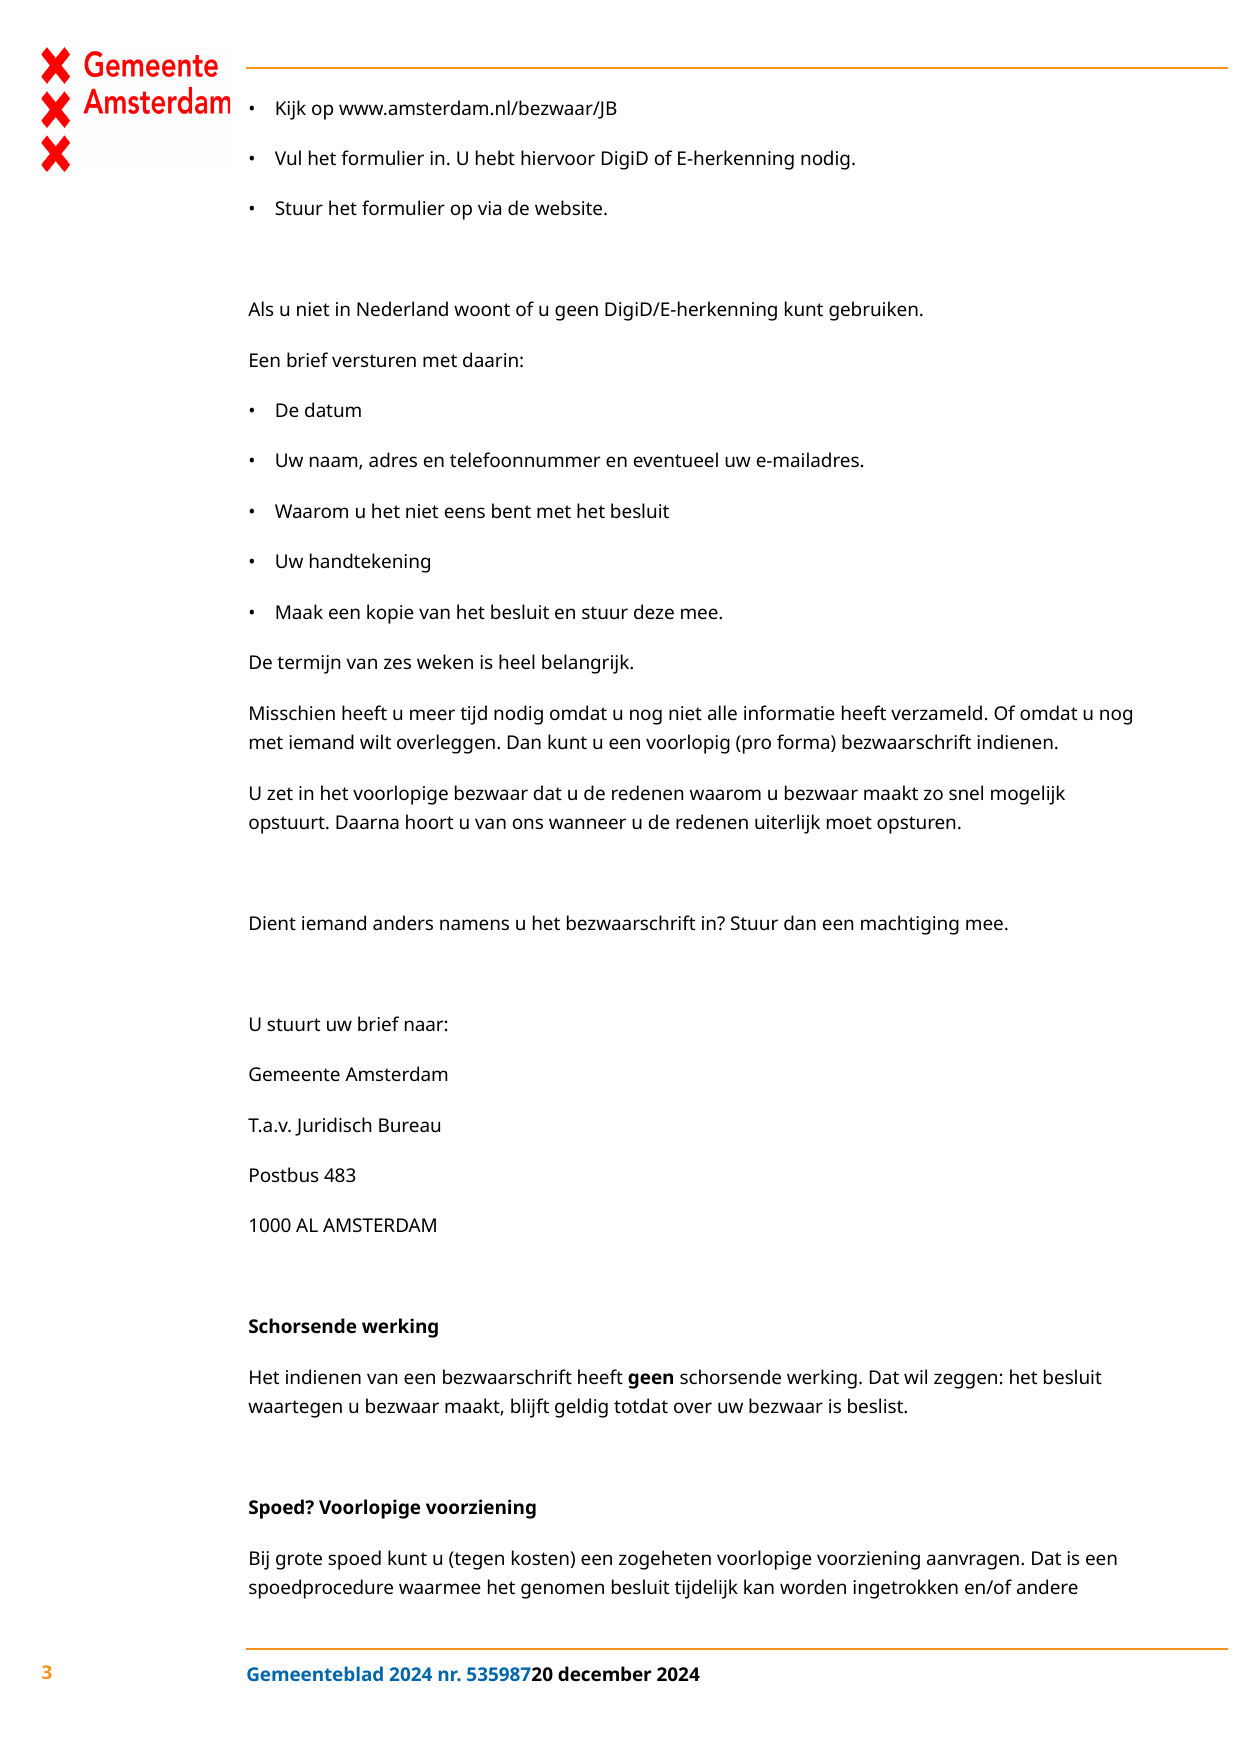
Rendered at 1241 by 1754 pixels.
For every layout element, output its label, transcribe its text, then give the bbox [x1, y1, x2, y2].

text Gemeente Amsterdam [248, 1061, 1152, 1087]
text • Vul het formulier in. U hebt hiervoor DigiD of E-herkenning nodig. [248, 145, 1152, 171]
text • Maak een kopie van het besluit en stuur deze mee. [248, 599, 1152, 625]
text • Kijk op www.amsterdam.nl/bezwaar/JB [248, 95, 1152, 121]
text Een brief versturen met daarin: [248, 347, 1152, 373]
text • De datum [248, 397, 1152, 423]
text 1000 AL AMSTERDAM [248, 1213, 1152, 1238]
text T.a.v. Juridisch Bureau [248, 1112, 1152, 1138]
text De termijn van zes weken is heel belangrijk. [248, 649, 1152, 675]
text Schorsende werking [248, 1313, 1152, 1339]
text Spoed? Voorlopige voorziening [248, 1494, 1152, 1520]
text • Waarom u het niet eens bent met het besluit [248, 498, 1152, 524]
text Dient iemand anders namens u het bezwaarschrift in? Stuur dan een machtiging mee. [248, 910, 1152, 936]
text • Uw naam, adres en telefoonnummer en eventueel uw e-mailadres. [248, 448, 1152, 473]
picture [41, 47, 231, 172]
text Het indienen van een bezwaarschrift heeft geen schorsende werking. Dat wil zeggen: het besluit waartegen u bezwaar maakt, blijft geldig totdat over uw bezwaar is beslist. [248, 1364, 1152, 1419]
text Bij grote spoed kunt u (tegen kosten) een zogeheten voorlopige voorziening aanvragen. Dat is een spoedprocedure waarmee het genomen besluit tijdelijk kan worden ingetrokken en/of andere [248, 1545, 1152, 1600]
text • Stuur het formulier op via de website. [248, 196, 1152, 221]
text Misschien heeft u meer tijd nodig omdat u nog niet alle informatie heeft verzameld. Of omdat u nog met iemand wilt overleggen. Dan kunt u een voorlopig (pro forma) bezwaarschrift indienen. [248, 700, 1152, 755]
text • Uw handtekening [248, 548, 1152, 574]
text Als u niet in Nederland woont of u geen DigiD/E-herkenning kunt gebruiken. [248, 296, 1152, 322]
text U zet in het voorlopige bezwaar dat u de redenen waarom u bezwaar maakt zo snel mogelijk opstuurt. Daarna hoort u van ons wanneer u de redenen uiterlijk moet opsturen. [248, 780, 1152, 835]
text U stuurt uw brief naar: [248, 1011, 1152, 1037]
text Postbus 483 [248, 1162, 1152, 1188]
